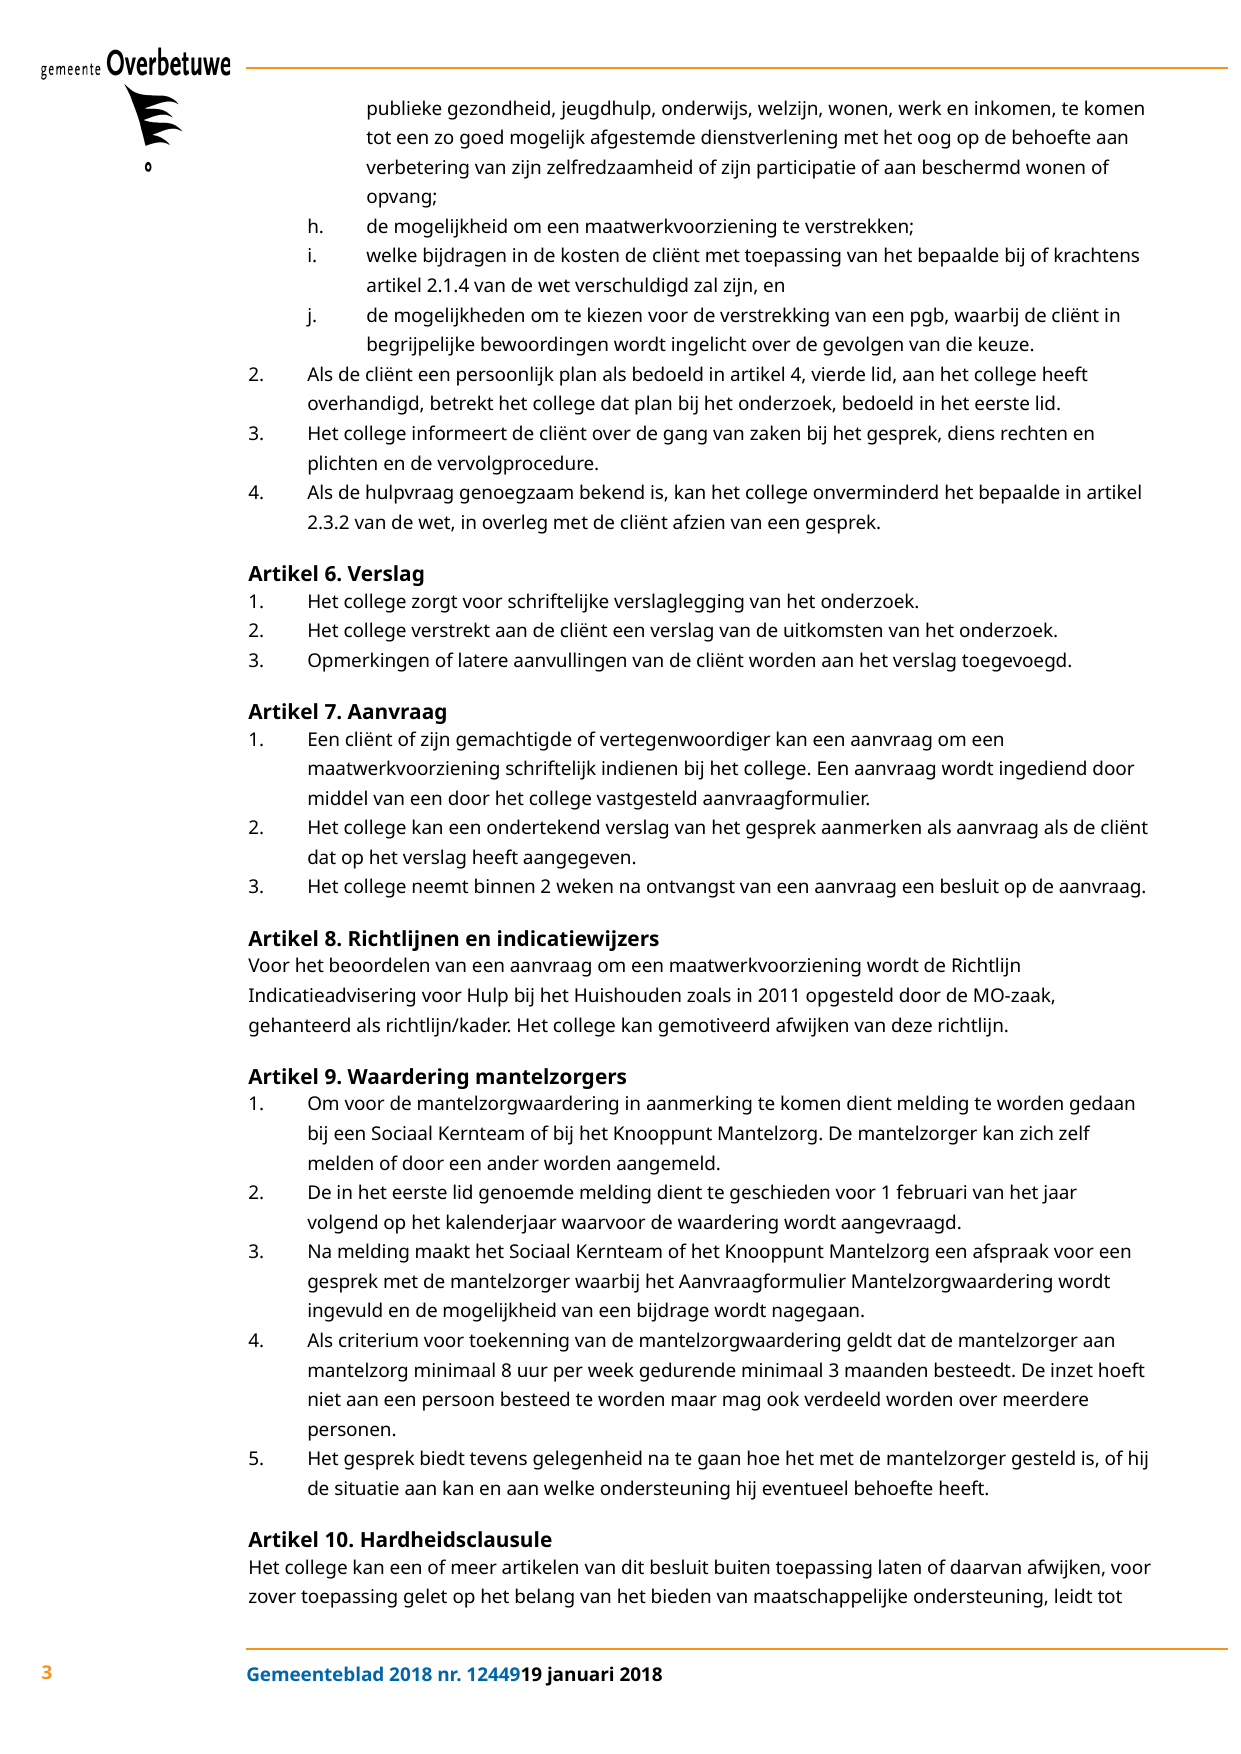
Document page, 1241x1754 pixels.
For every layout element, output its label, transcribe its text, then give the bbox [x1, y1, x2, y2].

text Artikel 6. Verslag [248, 559, 1152, 588]
list Als criterium voor toekenning van de mantelzorgwaardering geldt dat de mantelzorger aan mantelzorg minimaal 8 uur per week gedurende minimaal 3 maanden besteedt. De inzet hoeft niet aan een persoon besteed te worden maar mag ook verdeeld worden over meerdere personen. [248, 1327, 1152, 1442]
text Artikel 10. Hardheidsclausule [248, 1526, 1152, 1554]
list Als de cliënt een persoonlijk plan als bedoeld in artikel 4, vierde lid, aan het college heeft overhandigd, betrekt het college dat plan bij het onderzoek, bedoeld in het eerste lid. [248, 361, 1152, 416]
list de mogelijkheden om te kiezen voor de verstrekking van een pgb, waarbij de cliënt in begrijpelijke bewoordingen wordt ingelicht over de gevolgen van die keuze. [307, 302, 1152, 357]
text Het college kan een of meer artikelen van dit besluit buiten toepassing laten of daarvan afwijken, voor zover toepassing gelet op het belang van het bieden van maatschappelijke ondersteuning, leidt tot [248, 1554, 1152, 1609]
list De in het eerste lid genoemde melding dient te geschieden voor 1 februari van het jaar volgend op het kalenderjaar waarvoor de waardering wordt aangevraagd. [248, 1179, 1152, 1235]
list Het college verstrekt aan de cliënt een verslag van de uitkomsten van het onderzoek. [248, 617, 1152, 643]
text Artikel 9. Waardering mantelzorgers [248, 1062, 1152, 1091]
list Het college neemt binnen 2 weken na ontvangst van een aanvraag een besluit op de aanvraag. [248, 874, 1152, 899]
list publieke gezondheid, jeugdhulp, onderwijs, welzijn, wonen, werk en inkomen, te komen tot een zo goed mogelijk afgestemde dienstverlening met het oog op de behoefte aan verbetering van zijn zelfredzaamheid of zijn participatie of aan beschermd wonen of opvang; [307, 95, 1152, 209]
list Het college informeert de cliënt over de gang van zaken bij het gesprek, diens rechten en plichten en de vervolgprocedure. [248, 420, 1152, 476]
list de mogelijkheid om een maatwerkvoorziening te verstrekken; [307, 213, 1152, 239]
list Opmerkingen of latere aanvullingen van de cliënt worden aan het verslag toegevoegd. [248, 647, 1152, 673]
text Artikel 8. Richtlijnen en indicatiewijzers [248, 924, 1152, 953]
list welke bijdragen in de kosten de cliënt met toepassing van het bepaalde bij of krachtens artikel 2.1.4 van de wet verschuldigd zal zijn, en [307, 243, 1152, 298]
picture [41, 47, 231, 172]
text Artikel 7. Aanvraag [248, 697, 1152, 726]
list Om voor de mantelzorgwaardering in aanmerking te komen dient melding te worden gedaan bij een Sociaal Kernteam of bij het Knooppunt Mantelzorg. De mantelzorger kan zich zelf melden of door een ander worden aangemeld. [248, 1091, 1152, 1176]
list Het college zorgt voor schriftelijke verslaglegging van het onderzoek. [248, 588, 1152, 613]
list Een cliënt of zijn gemachtigde of vertegenwoordiger kan een aanvraag om een maatwerkvoorziening schriftelijk indienen bij het college. Een aanvraag wordt ingediend door middel van een door het college vastgesteld aanvraagformulier. [248, 726, 1152, 811]
list Als de hulpvraag genoegzaam bekend is, kan het college onverminderd het bepaalde in artikel 2.3.2 van de wet, in overleg met de cliënt afzien van een gesprek. [248, 479, 1152, 535]
list Het gesprek biedt tevens gelegenheid na te gaan hoe het met de mantelzorger gesteld is, of hij de situatie aan kan en aan welke ondersteuning hij eventueel behoefte heeft. [248, 1446, 1152, 1501]
list Het college kan een ondertekend verslag van het gesprek aanmerken als aanvraag als de cliënt dat op het verslag heeft aangegeven. [248, 814, 1152, 870]
text Voor het beoordelen van een aanvraag om een maatwerkvoorziening wordt de Richtlijn Indicatieadvisering voor Hulp bij het Huishouden zoals in 2011 opgesteld door de MO-zaak, gehanteerd als richtlijn/kader. Het college kan gemotiveerd afwijken van deze richtlijn. [248, 953, 1152, 1037]
list Na melding maakt het Sociaal Kernteam of het Knooppunt Mantelzorg een afspraak voor een gesprek met de mantelzorger waarbij het Aanvraagformulier Mantelzorgwaardering wordt ingevuld en de mogelijkheid van een bijdrage wordt nagegaan. [248, 1238, 1152, 1323]
